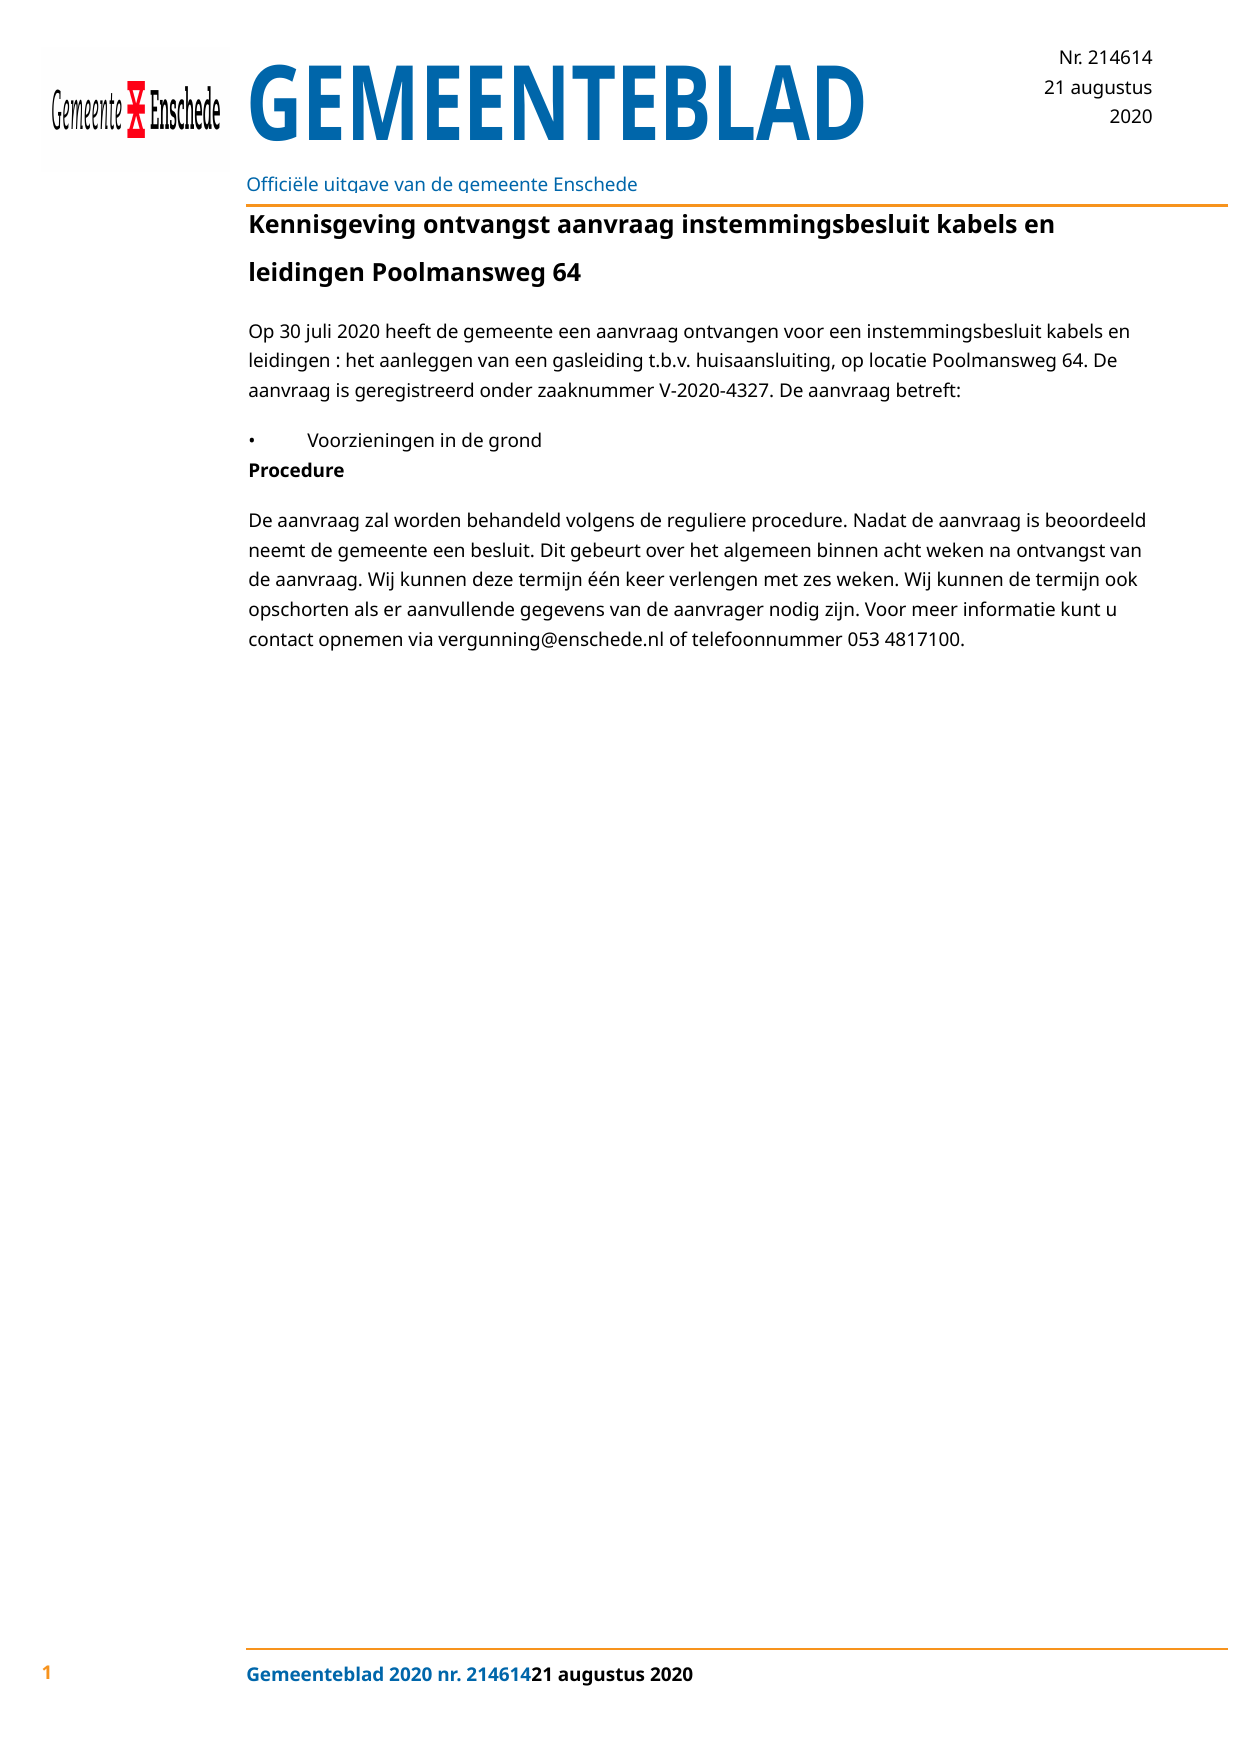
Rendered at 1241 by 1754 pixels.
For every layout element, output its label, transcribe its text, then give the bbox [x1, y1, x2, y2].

text De aanvraag zal worden behandeld volgens de reguliere procedure. Nadat de aanvraag is beoordeeld neemt de gemeente een besluit. Dit gebeurt over het algemeen binnen acht weken na ontvangst van de aanvraag. Wij kunnen deze termijn één keer verlengen met zes weken. Wij kunnen de termijn ook opschorten als er aanvullende gegevens van de aanvrager nodig zijn. Voor meer informatie kunt u contact opnemen via vergunning@enschede.nl of telefoonnummer 053 4817100. [248, 507, 1152, 652]
picture [41, 47, 231, 172]
list Voorzieningen in de grond [248, 427, 1152, 453]
text Op 30 juli 2020 heeft de gemeente een aanvraag ontvangen voor een instemmingsbesluit kabels en leidingen : het aanleggen van een gasleiding t.b.v. huisaansluiting, op locatie Poolmansweg 64. De aanvraag is geregistreerd onder zaaknummer V-2020-4327. De aanvraag betreft: [248, 318, 1152, 403]
text Kennisgeving ontvangst aanvraag instemmingsbesluit kabels en leidingen Poolmansweg 64 [248, 207, 1152, 288]
text Procedure [248, 457, 1152, 483]
